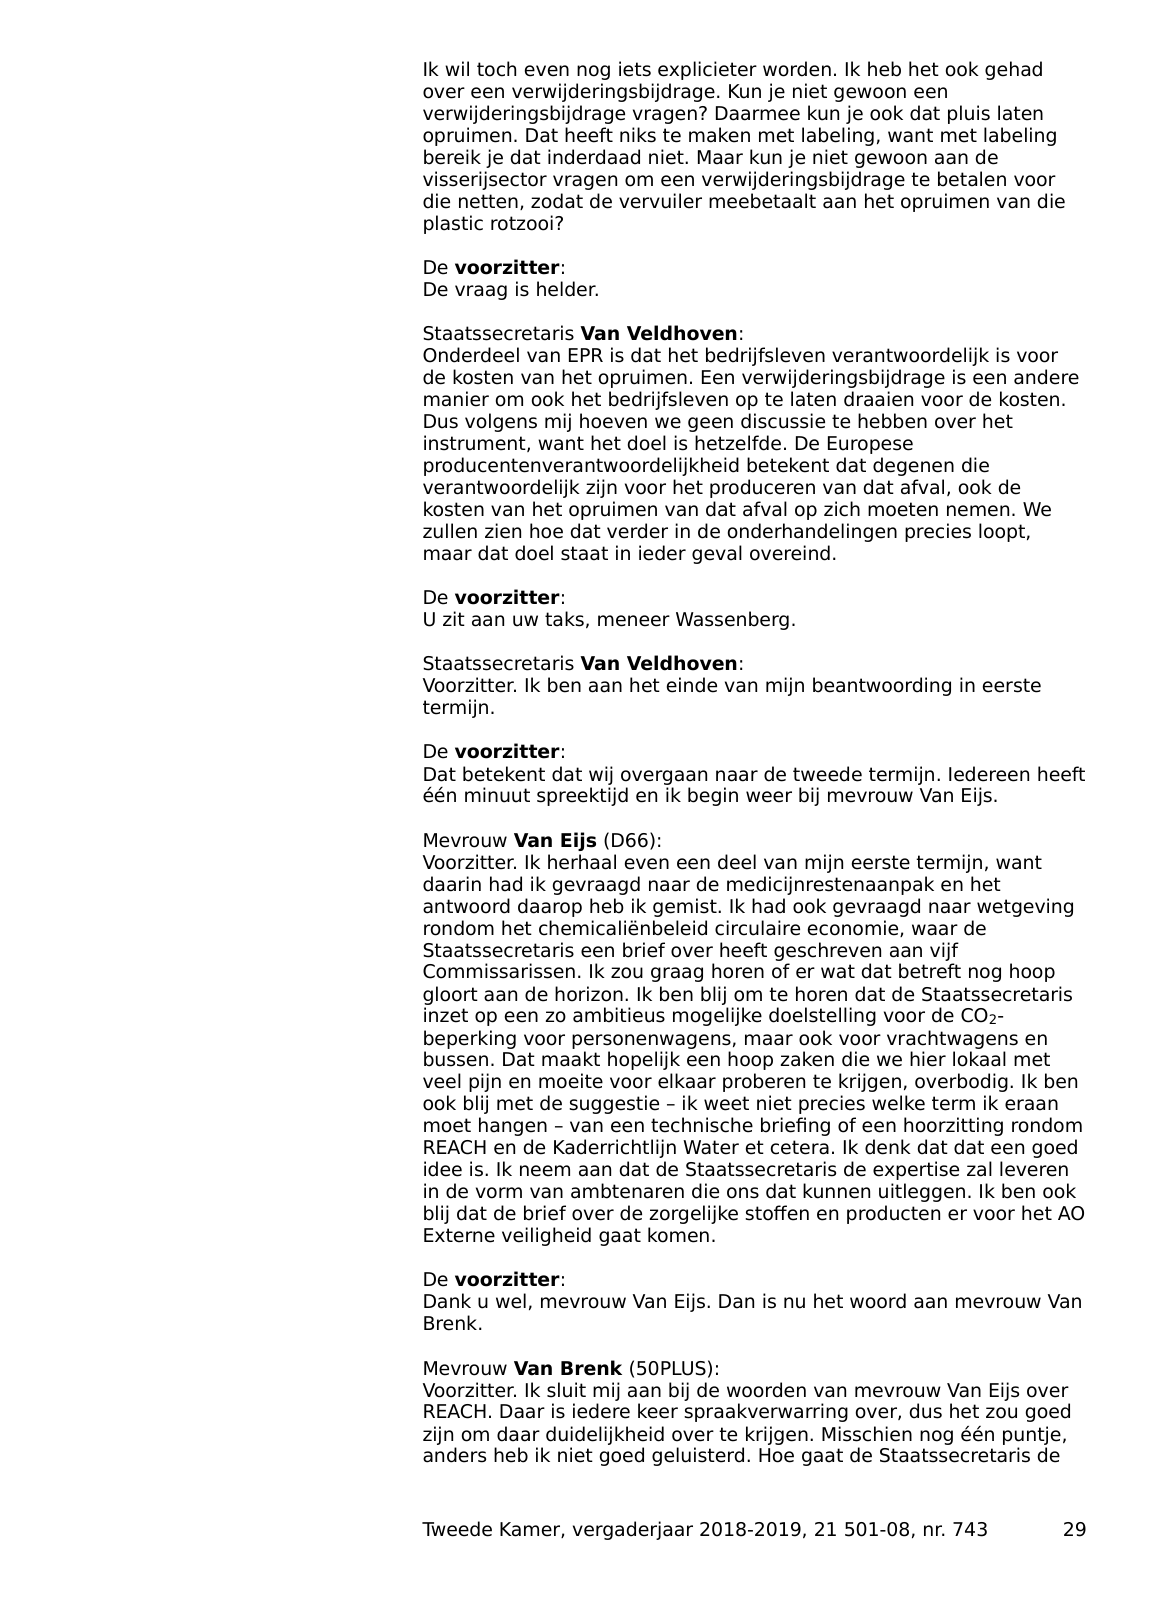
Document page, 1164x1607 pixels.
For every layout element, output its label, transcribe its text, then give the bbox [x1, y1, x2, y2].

text De voorzitter: [422, 257, 1087, 279]
text Mevrouw Van Eijs (D66): [422, 829, 1087, 852]
text Ik wil toch even nog iets explicieter worden. Ik heb het ook gehad over een verwijderingsbijdrage. Kun je niet gewoon een verwijderingsbijdrage vragen? Daarmee kun je ook dat pluis laten opruimen. Dat heeft niks te maken met labeling, want met labeling bereik je dat inderdaad niet. Maar kun je niet gewoon aan de visserijsector vragen om een verwijderingsbijdrage te betalen voor die netten, zodat de vervuiler meebetaalt aan het opruimen van die plastic rotzooi? [422, 59, 1087, 235]
text Voorzitter. Ik herhaal even een deel van mijn eerste termijn, want daarin had ik gevraagd naar de medicijnrestenaanpak en het antwoord daarop heb ik gemist. Ik had ook gevraagd naar wetgeving rondom het chemicaliënbeleid circulaire economie, waar de Staatssecretaris een brief over heeft geschreven aan vijf Commissarissen. Ik zou graag horen of er wat dat betreft nog hoop gloort aan de horizon. Ik ben blij om te horen dat de Staatssecretaris inzet op een zo ambitieus mogelijke doelstelling voor de CO2-beperking voor personenwagens, maar ook voor vrachtwagens en bussen. Dat maakt hopelijk een hoop zaken die we hier lokaal met veel pijn en moeite voor elkaar proberen te krijgen, overbodig. Ik ben ook blij met de suggestie – ik weet niet precies welke term ik eraan moet hangen – van een technische briefing of een hoorzitting rondom REACH en de Kaderrichtlijn Water et cetera. Ik denk dat dat een goed idee is. Ik neem aan dat de Staatssecretaris de expertise zal leveren in de vorm van ambtenaren die ons dat kunnen uitleggen. Ik ben ook blij dat de brief over de zorgelijke stoffen en producten er voor het AO Externe veiligheid gaat komen. [422, 852, 1087, 1247]
text U zit aan uw taks, meneer Wassenberg. [422, 609, 1087, 631]
text Staatssecretaris Van Veldhoven: [422, 323, 1087, 345]
text Staatssecretaris Van Veldhoven: [422, 653, 1087, 675]
text Mevrouw Van Brenk (50PLUS): [422, 1357, 1087, 1379]
text Voorzitter. Ik ben aan het einde van mijn beantwoording in eerste termijn. [422, 675, 1087, 719]
text De voorzitter: [422, 741, 1087, 763]
text Voorzitter. Ik sluit mij aan bij de woorden van mevrouw Van Eijs over REACH. Daar is iedere keer spraakverwarring over, dus het zou goed zijn om daar duidelijkheid over te krijgen. Misschien nog één puntje, anders heb ik niet goed geluisterd. Hoe gaat de Staatssecretaris de [422, 1379, 1087, 1467]
text Dank u wel, mevrouw Van Eijs. Dan is nu het woord aan mevrouw Van Brenk. [422, 1291, 1087, 1335]
text Dat betekent dat wij overgaan naar de tweede termijn. Iedereen heeft één minuut spreektijd en ik begin weer bij mevrouw Van Eijs. [422, 763, 1087, 807]
text De voorzitter: [422, 1269, 1087, 1291]
text De voorzitter: [422, 587, 1087, 609]
text Onderdeel van EPR is dat het bedrijfsleven verantwoordelijk is voor de kosten van het opruimen. Een verwijderingsbijdrage is een andere manier om ook het bedrijfsleven op te laten draaien voor de kosten. Dus volgens mij hoeven we geen discussie te hebben over het instrument, want het doel is hetzelfde. De Europese producentenverantwoordelijkheid betekent dat degenen die verantwoordelijk zijn voor het produceren van dat afval, ook de kosten van het opruimen van dat afval op zich moeten nemen. We zullen zien hoe dat verder in de onderhandelingen precies loopt, maar dat doel staat in ieder geval overeind. [422, 345, 1087, 565]
text De vraag is helder. [422, 279, 1087, 301]
